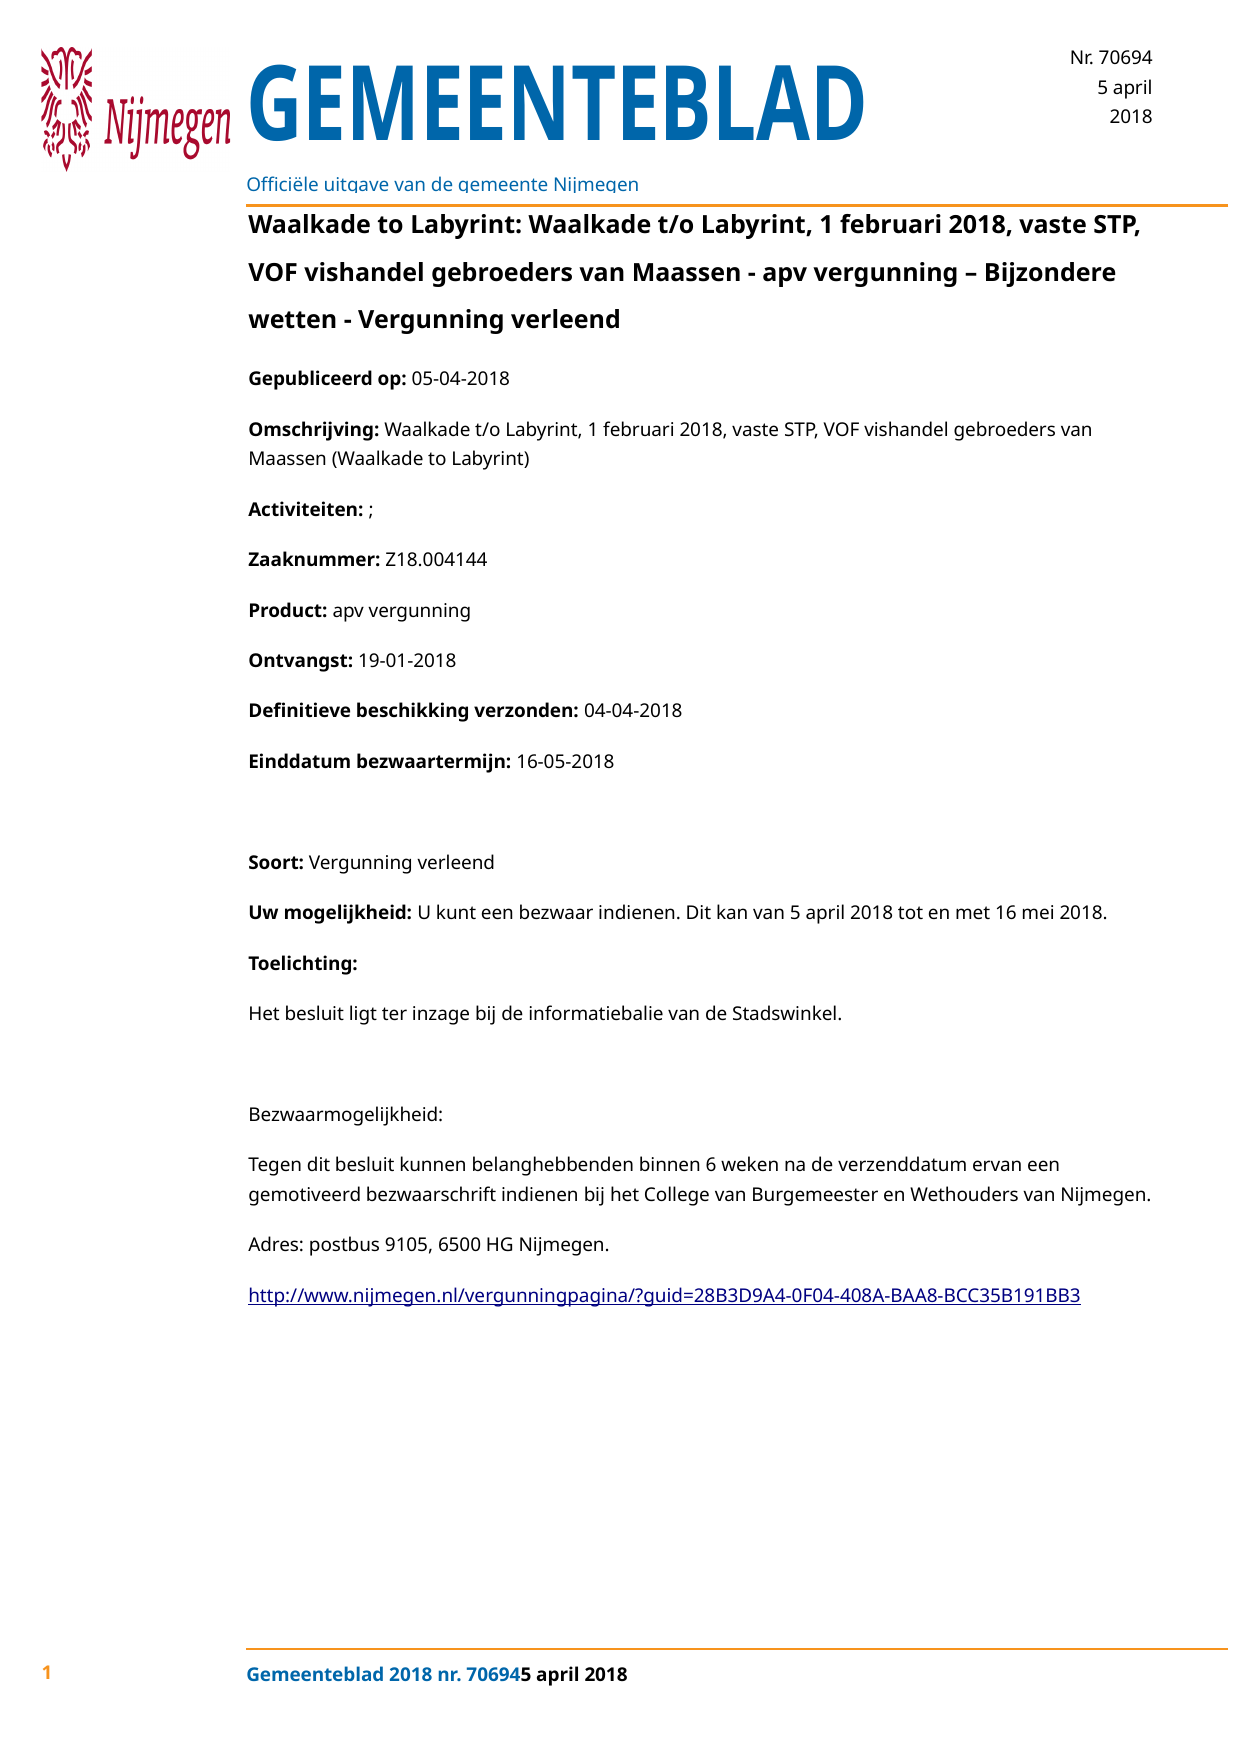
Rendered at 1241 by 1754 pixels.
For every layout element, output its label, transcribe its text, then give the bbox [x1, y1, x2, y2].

picture [41, 47, 231, 172]
text Uw mogelijkheid: U kunt een bezwaar indienen. Dit kan van 5 april 2018 tot en met 16 mei 2018. [248, 899, 1152, 925]
text Product: apv vergunning [248, 597, 1152, 622]
text Einddatum bezwaartermijn: 16-05-2018 [248, 748, 1152, 774]
text Omschrijving: Waalkade t/o Labyrint, 1 februari 2018, vaste STP, VOF vishandel gebroeders van Maassen (Waalkade to Labyrint) [248, 416, 1152, 471]
text Het besluit ligt ter inzage bij de informatiebalie van de Stadswinkel. [248, 1000, 1152, 1026]
text http://www.nijmegen.nl/vergunningpagina/?guid=28B3D9A4-0F04-408A-BAA8-BCC35B191BB3 [248, 1282, 1152, 1307]
text Zaaknummer: Z18.004144 [248, 546, 1152, 572]
text Gepubliceerd op: 05-04-2018 [248, 366, 1152, 391]
text Activiteiten: ; [248, 496, 1152, 522]
text Waalkade to Labyrint: Waalkade t/o Labyrint, 1 februari 2018, vaste STP, VOF vishandel gebroeders van Maassen - apv vergunning – Bijzondere wetten - Vergunning verleend [248, 207, 1152, 336]
text Ontvangst: 19-01-2018 [248, 647, 1152, 673]
text Bezwaarmogelijkheid: [248, 1101, 1152, 1127]
text Soort: Vergunning verleend [248, 849, 1152, 874]
text Toelichting: [248, 950, 1152, 975]
text Tegen dit besluit kunnen belanghebbenden binnen 6 weken na de verzenddatum ervan een gemotiveerd bezwaarschrift indienen bij het College van Burgemeester en Wethouders van Nijmegen. [248, 1151, 1152, 1207]
text Definitieve beschikking verzonden: 04-04-2018 [248, 698, 1152, 723]
text Adres: postbus 9105, 6500 HG Nijmegen. [248, 1231, 1152, 1257]
